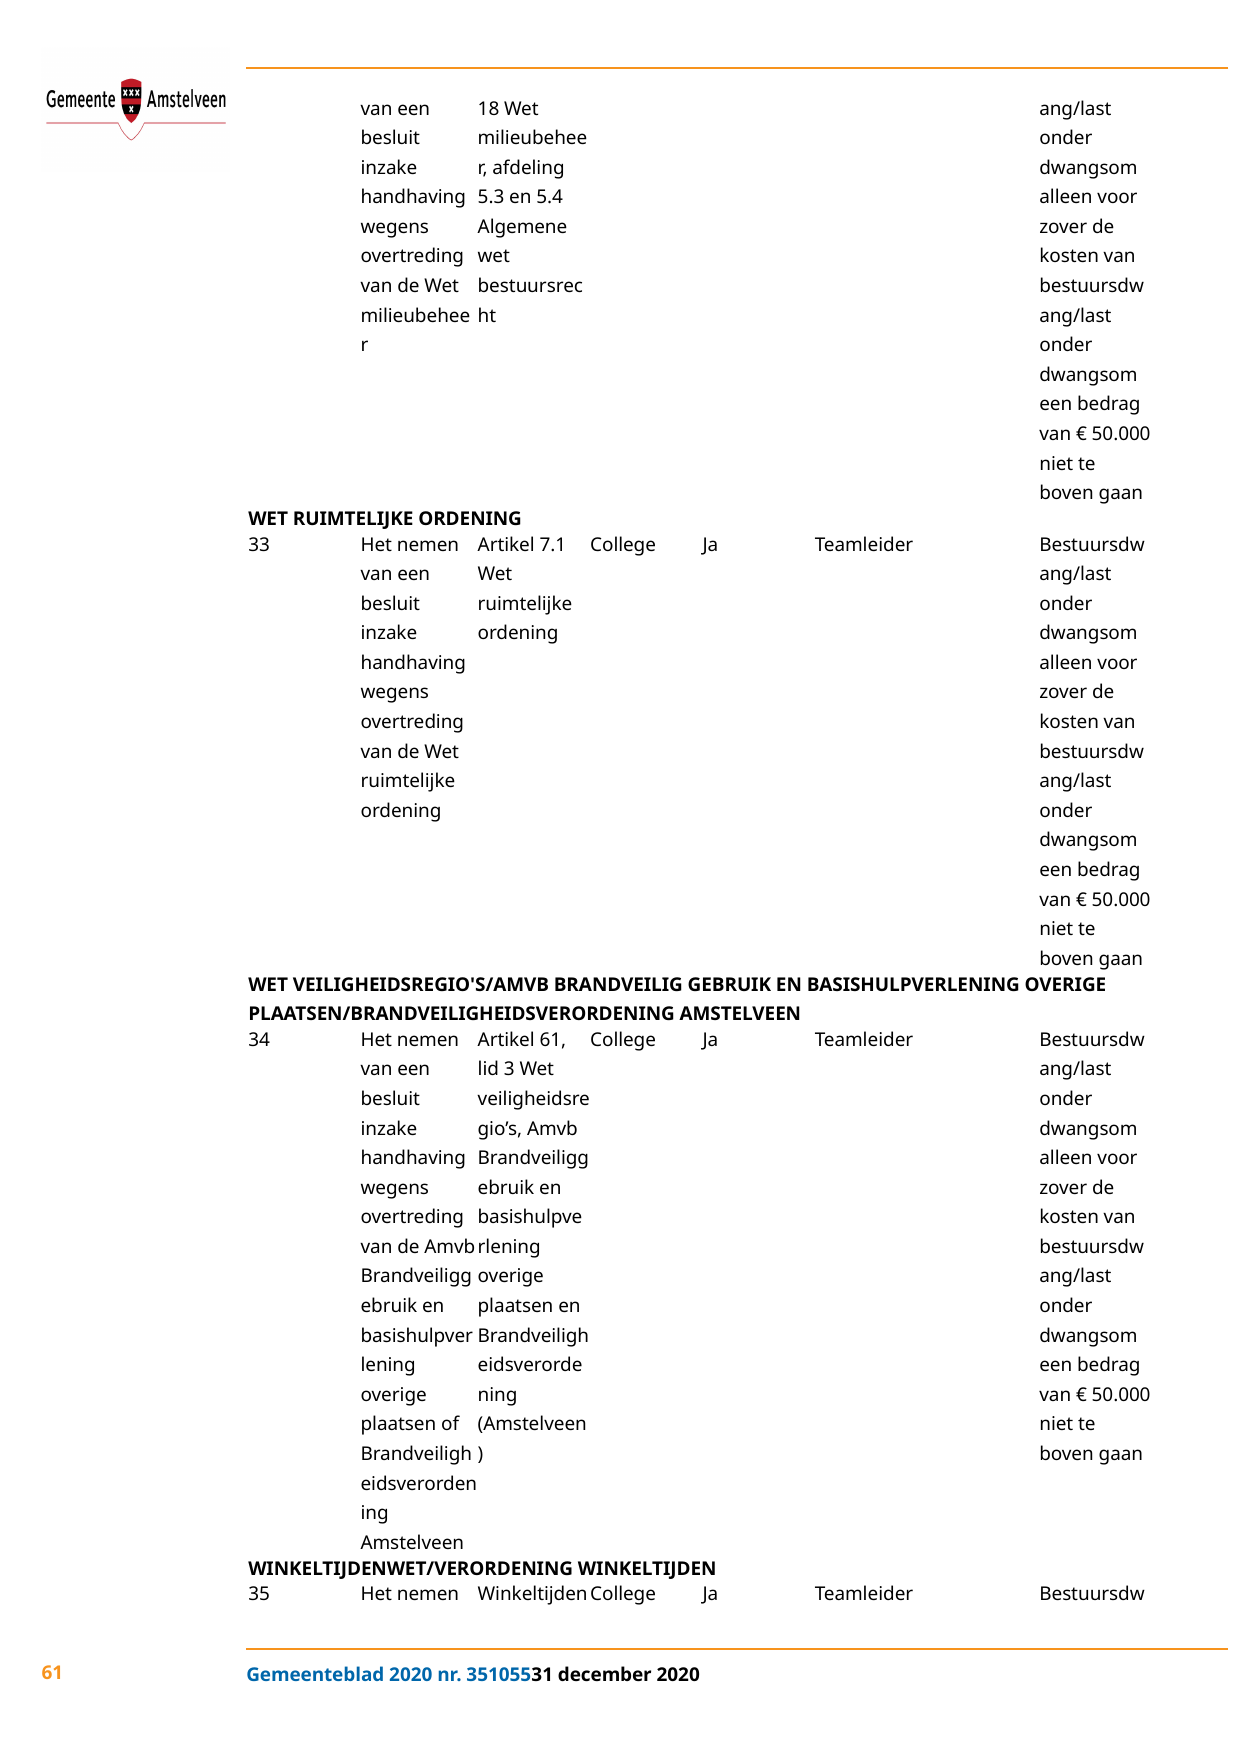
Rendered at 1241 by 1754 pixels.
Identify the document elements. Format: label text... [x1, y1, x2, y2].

table_cell College [590, 531, 702, 971]
table_cell ang/last onder dwangsom alleen voor zover de kosten van bestuursdwang/last onder dwangsom een bedrag van € 50.000 niet te boven gaan [1039, 95, 1152, 505]
table_cell Ja [702, 1026, 814, 1555]
table_cell Artikel 61, lid 3 Wet veiligheidsregio’s, Amvb Brandveiliggebruik en basishulpverlening overige plaatsen en Brandveiligheidsverordening (Amstelveen) [478, 1026, 590, 1555]
table_cell Artikel 7.1 Wet ruimtelijke ordening [478, 531, 590, 971]
table_cell 18 Wet milieubeheer, afdeling 5.3 en 5.4 Algemene wet bestuursrecht [478, 95, 590, 505]
table_cell Teamleider [815, 1580, 1039, 1606]
table_cell 35 [248, 1580, 360, 1606]
table_cell College [590, 1580, 702, 1606]
table_cell WET VEILIGHEIDSREGIO'S/AMVB BRANDVEILIG GEBRUIK EN BASISHULPVERLENING OVERIGE PLAATSEN/BRANDVEILIGHEIDSVERORDENING AMSTELVEEN [248, 971, 1152, 1026]
table_cell [702, 95, 814, 505]
table_cell College [590, 1026, 702, 1555]
table_cell Teamleider [815, 531, 1039, 971]
table_cell van een besluit inzake handhaving wegens overtreding van de Wet milieubeheer [360, 95, 477, 505]
table_cell Het nemen [360, 1580, 477, 1606]
table_cell [815, 95, 1039, 505]
table_cell 34 [248, 1026, 360, 1555]
table_cell [248, 95, 360, 505]
table_cell WET RUIMTELIJKE ORDENING [248, 505, 1152, 531]
table_cell Winkeltijden [478, 1580, 590, 1606]
table_cell Ja [702, 531, 814, 971]
table_cell Het nemen van een besluit inzake handhaving wegens overtreding van de Wet ruimtelijke ordening [360, 531, 477, 971]
table_cell Bestuursdwang/last onder dwangsom alleen voor zover de kosten van bestuursdwang/last onder dwangsom een bedrag van € 50.000 niet te boven gaan [1039, 1026, 1152, 1555]
picture [41, 47, 231, 172]
table_cell Bestuursdw [1039, 1580, 1152, 1606]
table_cell Het nemen van een besluit inzake handhaving wegens overtreding van de Amvb Brandveiliggebruik en basishulpverlening overige plaatsen of Brandveiligheidsverordening Amstelveen [360, 1026, 477, 1555]
table_cell Teamleider [815, 1026, 1039, 1555]
table_cell Ja [702, 1580, 814, 1606]
table_cell [590, 95, 702, 505]
table_cell Bestuursdwang/last onder dwangsom alleen voor zover de kosten van bestuursdwang/last onder dwangsom een bedrag van € 50.000 niet te boven gaan [1039, 531, 1152, 971]
table_cell 33 [248, 531, 360, 971]
table_cell WINKELTIJDENWET/VERORDENING WINKELTIJDEN [248, 1555, 1152, 1580]
